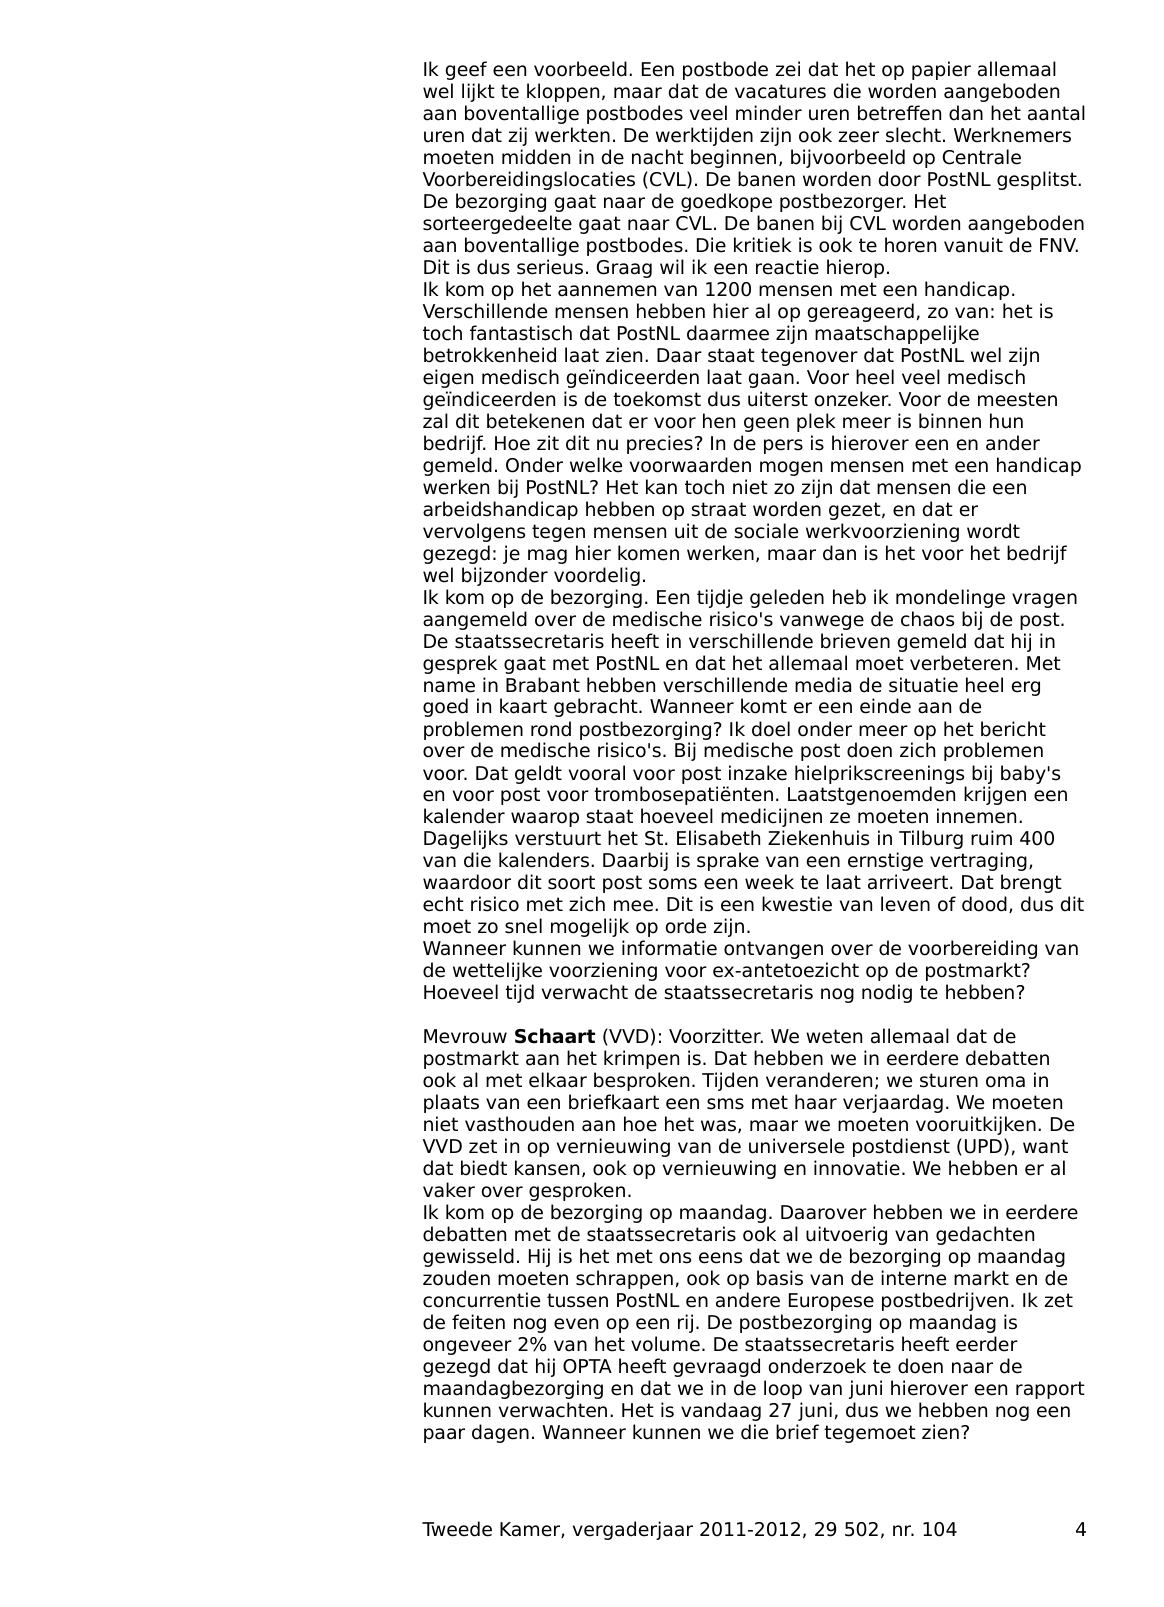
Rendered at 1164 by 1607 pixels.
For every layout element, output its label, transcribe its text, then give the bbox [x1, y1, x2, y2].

text Ik kom op de bezorging op maandag. Daarover hebben we in eerdere debatten met de staatssecretaris ook al uitvoerig van gedachten gewisseld. Hij is het met ons eens dat we de bezorging op maandag zouden moeten schrappen, ook op basis van de interne markt en de concurrentie tussen PostNL en andere Europese postbedrijven. Ik zet de feiten nog even op een rij. De postbezorging op maandag is ongeveer 2% van het volume. De staatssecretaris heeft eerder gezegd dat hij OPTA heeft gevraagd onderzoek te doen naar de maandagbezorging en dat we in de loop van juni hierover een rapport kunnen verwachten. Het is vandaag 27 juni, dus we hebben nog een paar dagen. Wanneer kunnen we die brief tegemoet zien? [422, 1202, 1087, 1444]
text Mevrouw Schaart (VVD): Voorzitter. We weten allemaal dat de postmarkt aan het krimpen is. Dat hebben we in eerdere debatten ook al met elkaar besproken. Tijden veranderen; we sturen oma in plaats van een briefkaart een sms met haar verjaardag. We moeten niet vasthouden aan hoe het was, maar we moeten vooruitkijken. De VVD zet in op vernieuwing van de universele postdienst (UPD), want dat biedt kansen, ook op vernieuwing en innovatie. We hebben er al vaker over gesproken. [422, 1026, 1087, 1202]
text Wanneer kunnen we informatie ontvangen over de voorbereiding van de wettelijke voorziening voor ex-antetoezicht op de postmarkt? Hoeveel tijd verwacht de staatssecretaris nog nodig te hebben? [422, 938, 1087, 1004]
text Ik kom op het aannemen van 1200 mensen met een handicap. Verschillende mensen hebben hier al op gereageerd, zo van: het is toch fantastisch dat PostNL daarmee zijn maatschappelijke betrokkenheid laat zien. Daar staat tegenover dat PostNL wel zijn eigen medisch geïndiceerden laat gaan. Voor heel veel medisch geïndiceerden is de toekomst dus uiterst onzeker. Voor de meesten zal dit betekenen dat er voor hen geen plek meer is binnen hun bedrijf. Hoe zit dit nu precies? In de pers is hierover een en ander gemeld. Onder welke voorwaarden mogen mensen met een handicap werken bij PostNL? Het kan toch niet zo zijn dat mensen die een arbeidshandicap hebben op straat worden gezet, en dat er vervolgens tegen mensen uit de sociale werkvoorziening wordt gezegd: je mag hier komen werken, maar dan is het voor het bedrijf wel bijzonder voordelig. [422, 279, 1087, 587]
text Ik kom op de bezorging. Een tijdje geleden heb ik mondelinge vragen aangemeld over de medische risico's vanwege de chaos bij de post. De staatssecretaris heeft in verschillende brieven gemeld dat hij in gesprek gaat met PostNL en dat het allemaal moet verbeteren. Met name in Brabant hebben verschillende media de situatie heel erg goed in kaart gebracht. Wanneer komt er een einde aan de problemen rond postbezorging? Ik doel onder meer op het bericht over de medische risico's. Bij medische post doen zich problemen voor. Dat geldt vooral voor post inzake hielprikscreenings bij baby's en voor post voor trombosepatiënten. Laatstgenoemden krijgen een kalender waarop staat hoeveel medicijnen ze moeten innemen. Dagelijks verstuurt het St. Elisabeth Ziekenhuis in Tilburg ruim 400 van die kalenders. Daarbij is sprake van een ernstige vertraging, waardoor dit soort post soms een week te laat arriveert. Dat brengt echt risico met zich mee. Dit is een kwestie van leven of dood, dus dit moet zo snel mogelijk op orde zijn. [422, 587, 1087, 938]
text Ik geef een voorbeeld. Een postbode zei dat het op papier allemaal wel lijkt te kloppen, maar dat de vacatures die worden aangeboden aan boventallige postbodes veel minder uren betreffen dan het aantal uren dat zij werkten. De werktijden zijn ook zeer slecht. Werknemers moeten midden in de nacht beginnen, bijvoorbeeld op Centrale Voorbereidingslocaties (CVL). De banen worden door PostNL gesplitst. De bezorging gaat naar de goedkope postbezorger. Het sorteergedeelte gaat naar CVL. De banen bij CVL worden aangeboden aan boventallige postbodes. Die kritiek is ook te horen vanuit de FNV. Dit is dus serieus. Graag wil ik een reactie hierop. [422, 59, 1087, 279]
